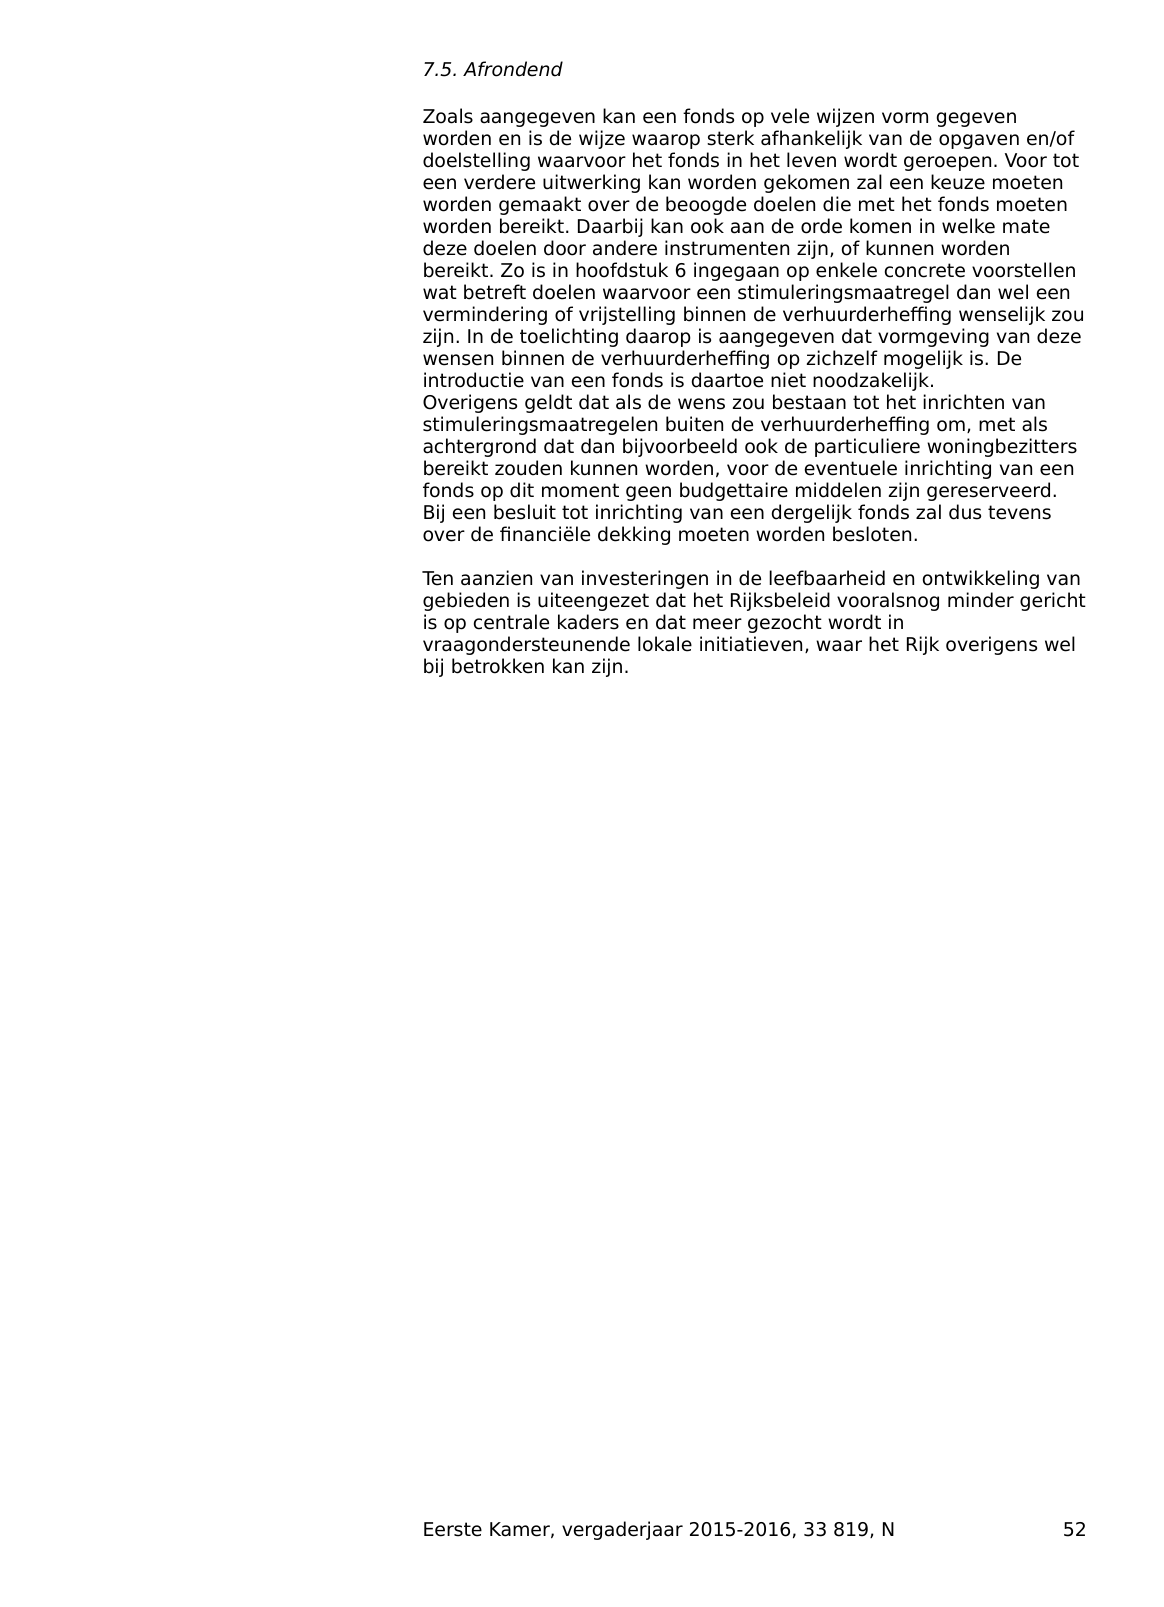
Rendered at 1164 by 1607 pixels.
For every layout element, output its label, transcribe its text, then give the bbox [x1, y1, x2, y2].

text Ten aanzien van investeringen in de leefbaarheid en ontwikkeling van gebieden is uiteengezet dat het Rijksbeleid vooralsnog minder gericht is op centrale kaders en dat meer gezocht wordt in vraagondersteunende lokale initiatieven, waar het Rijk overigens wel bij betrokken kan zijn. [422, 568, 1087, 678]
subtitle 7.5. Afrondend [422, 59, 1087, 81]
text Zoals aangegeven kan een fonds op vele wijzen vorm gegeven worden en is de wijze waarop sterk afhankelijk van de opgaven en/of doelstelling waarvoor het fonds in het leven wordt geroepen. Voor tot een verdere uitwerking kan worden gekomen zal een keuze moeten worden gemaakt over de beoogde doelen die met het fonds moeten worden bereikt. Daarbij kan ook aan de orde komen in welke mate deze doelen door andere instrumenten zijn, of kunnen worden bereikt. Zo is in hoofdstuk 6 ingegaan op enkele concrete voorstellen wat betreft doelen waarvoor een stimuleringsmaatregel dan wel een vermindering of vrijstelling binnen de verhuurderheffing wenselijk zou zijn. In de toelichting daarop is aangegeven dat vormgeving van deze wensen binnen de verhuurderheffing op zichzelf mogelijk is. De introductie van een fonds is daartoe niet noodzakelijk. [422, 106, 1087, 392]
text Overigens geldt dat als de wens zou bestaan tot het inrichten van stimuleringsmaatregelen buiten de verhuurderheffing om, met als achtergrond dat dan bijvoorbeeld ook de particuliere woningbezitters bereikt zouden kunnen worden, voor de eventuele inrichting van een fonds op dit moment geen budgettaire middelen zijn gereserveerd. Bij een besluit tot inrichting van een dergelijk fonds zal dus tevens over de financiële dekking moeten worden besloten. [422, 392, 1087, 546]
